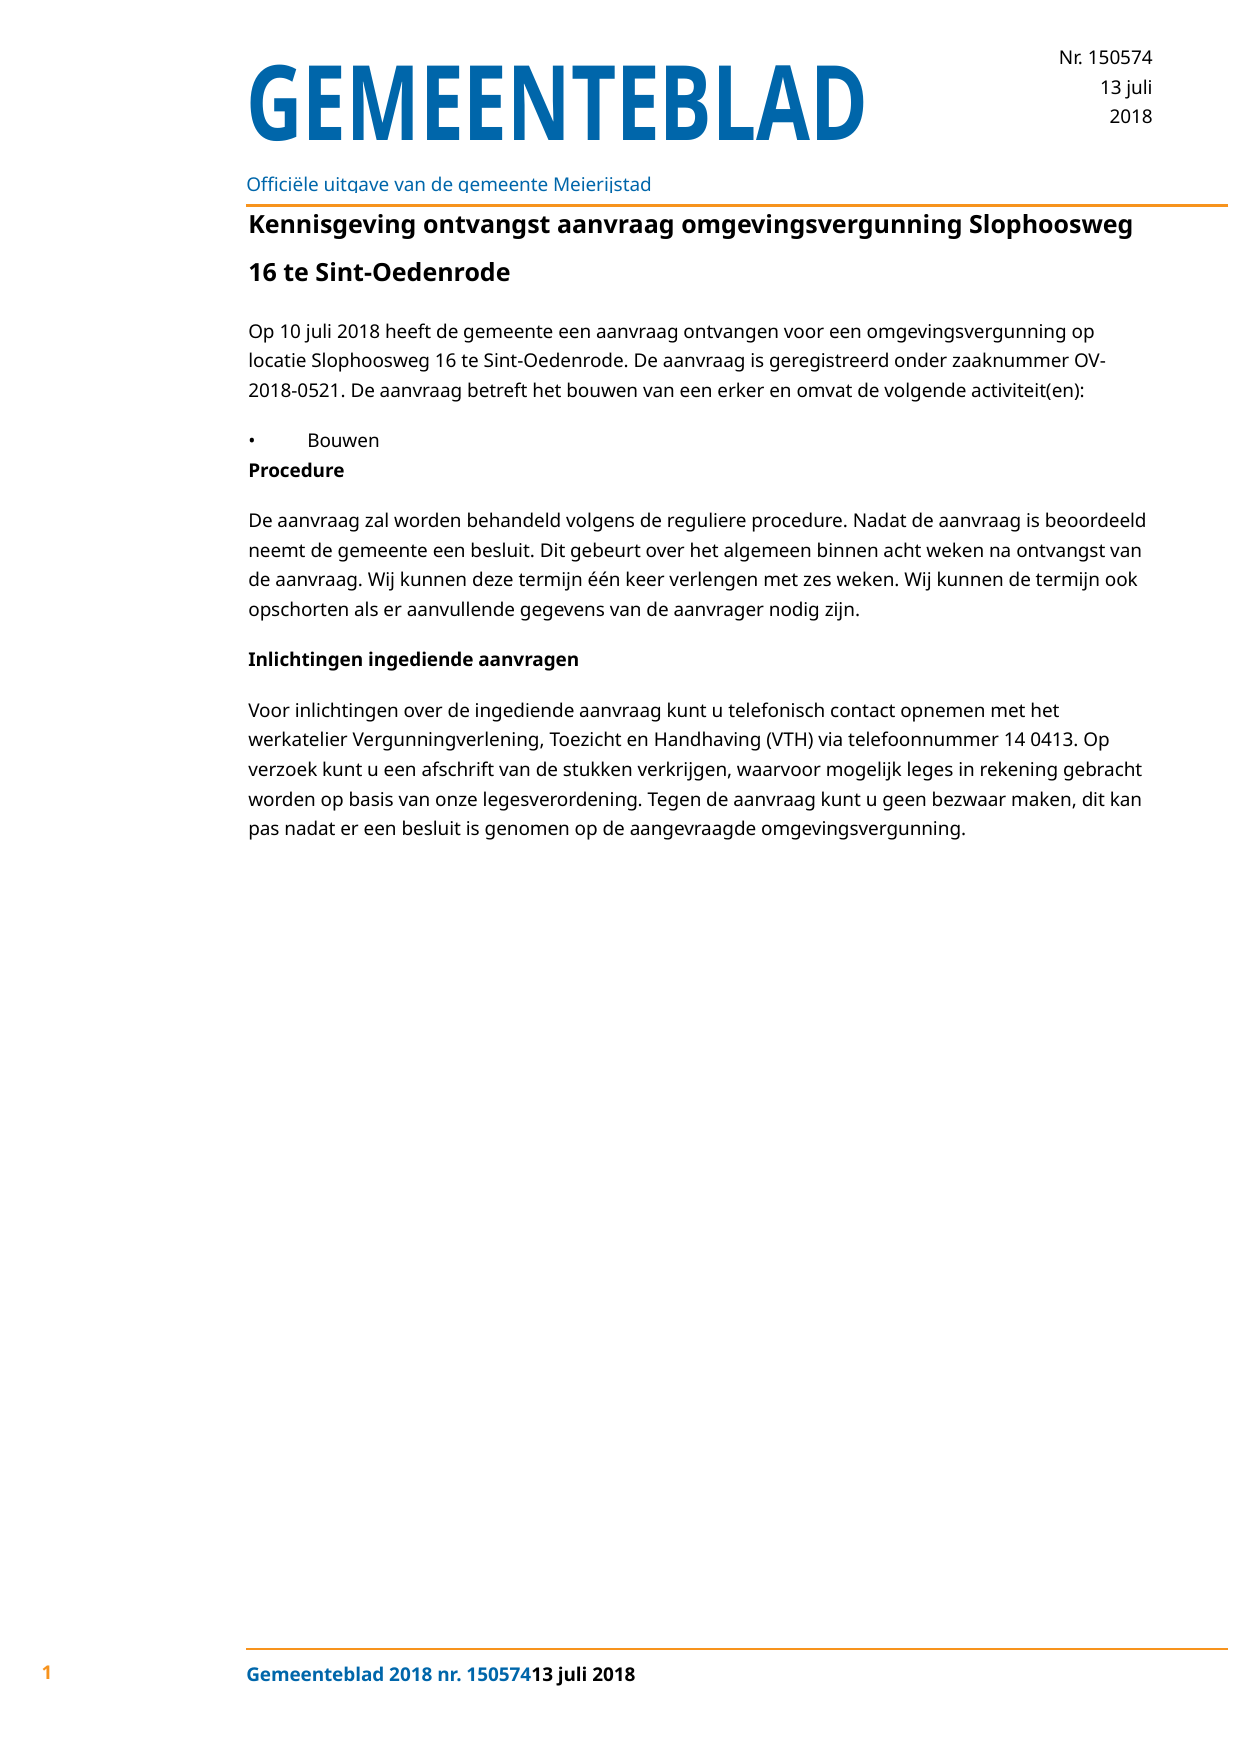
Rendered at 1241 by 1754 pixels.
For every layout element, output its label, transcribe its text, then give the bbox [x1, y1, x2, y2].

text Kennisgeving ontvangst aanvraag omgevingsvergunning Slophoosweg 16 te Sint-Oedenrode [248, 207, 1152, 288]
text De aanvraag zal worden behandeld volgens de reguliere procedure. Nadat de aanvraag is beoordeeld neemt de gemeente een besluit. Dit gebeurt over het algemeen binnen acht weken na ontvangst van de aanvraag. Wij kunnen deze termijn één keer verlengen met zes weken. Wij kunnen de termijn ook opschorten als er aanvullende gegevens van de aanvrager nodig zijn. [248, 507, 1152, 622]
picture [41, 47, 231, 172]
list Bouwen [248, 427, 1152, 453]
text Op 10 juli 2018 heeft de gemeente een aanvraag ontvangen voor een omgevingsvergunning op locatie Slophoosweg 16 te Sint-Oedenrode. De aanvraag is geregistreerd onder zaaknummer OV-2018-0521. De aanvraag betreft het bouwen van een erker en omvat de volgende activiteit(en): [248, 318, 1152, 403]
text Inlichtingen ingediende aanvragen [248, 647, 1152, 672]
text Voor inlichtingen over de ingediende aanvraag kunt u telefonisch contact opnemen met het werkatelier Vergunningverlening, Toezicht en Handhaving (VTH) via telefoonnummer 14 0413. Op verzoek kunt u een afschrift van de stukken verkrijgen, waarvoor mogelijk leges in rekening gebracht worden op basis van onze legesverordening. Tegen de aanvraag kunt u geen bezwaar maken, dit kan pas nadat er een besluit is genomen op de aangevraagde omgevingsvergunning. [248, 697, 1152, 841]
text Procedure [248, 457, 1152, 483]
